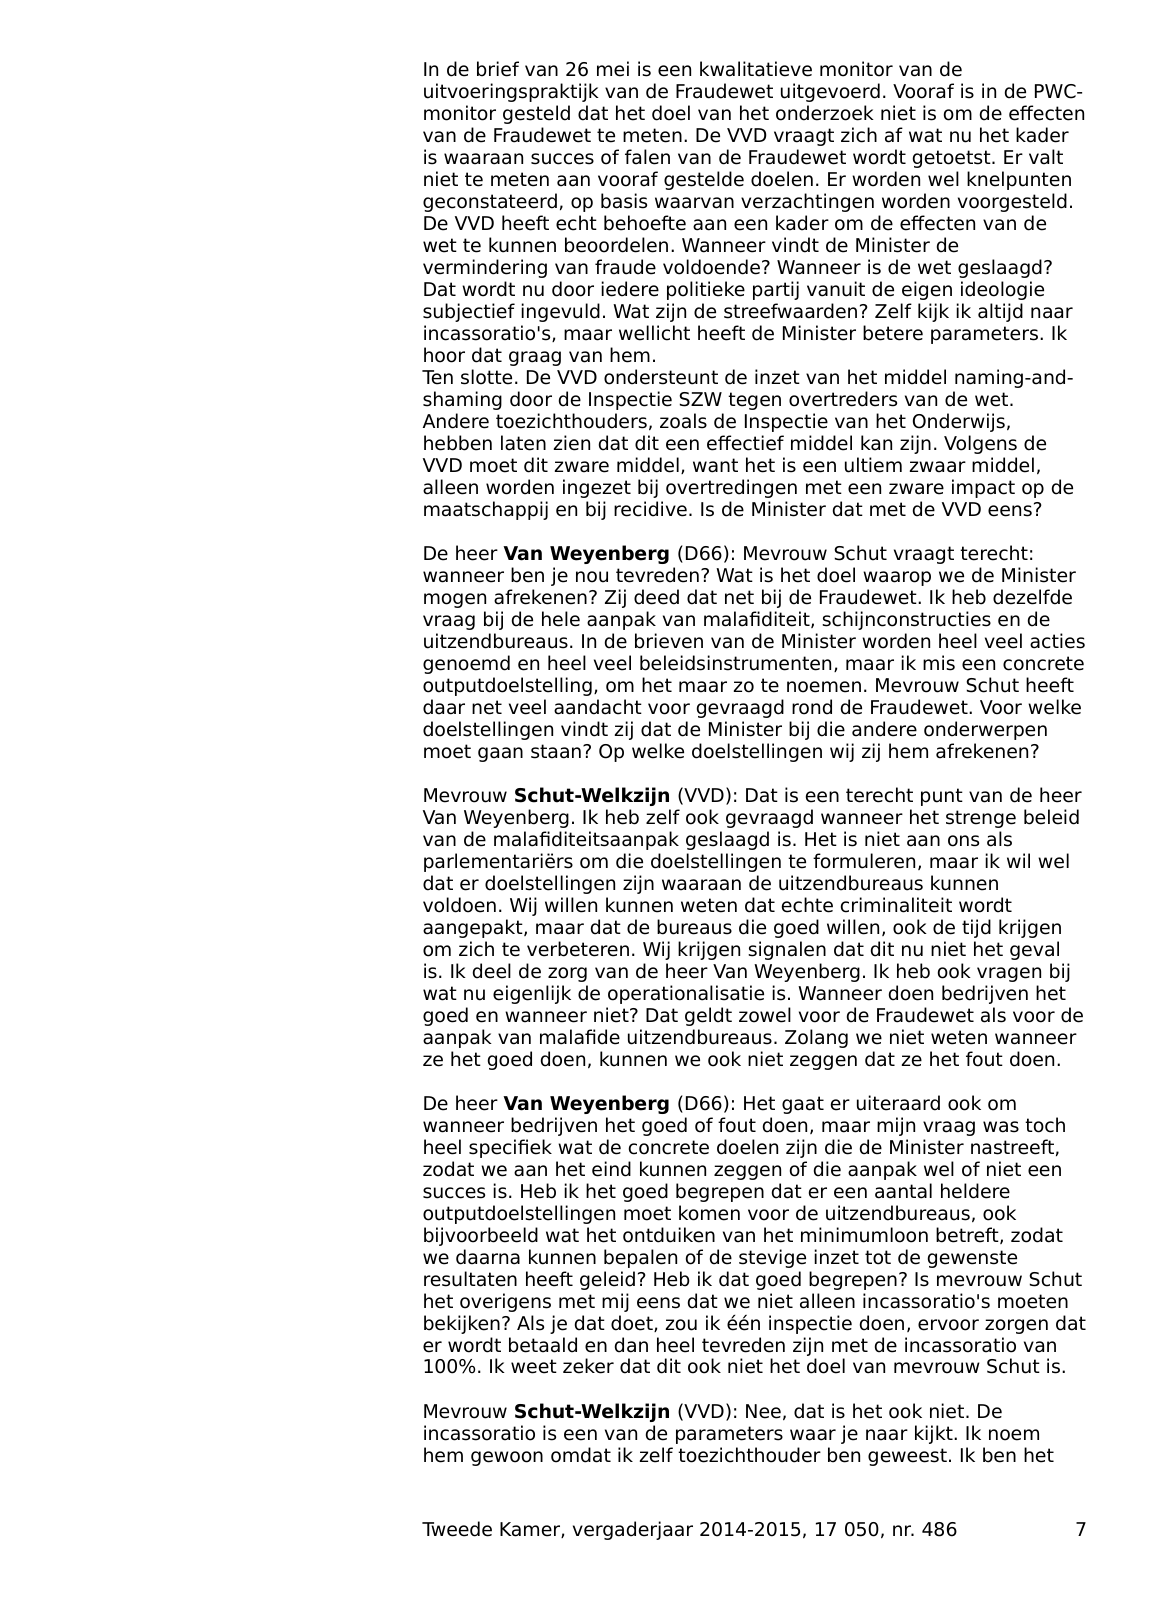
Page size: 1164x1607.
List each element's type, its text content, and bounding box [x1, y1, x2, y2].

text Mevrouw Schut-Welkzijn (VVD): Nee, dat is het ook niet. De incassoratio is een van de parameters waar je naar kijkt. Ik noem hem gewoon omdat ik zelf toezichthouder ben geweest. Ik ben het [422, 1401, 1087, 1467]
text Mevrouw Schut-Welkzijn (VVD): Dat is een terecht punt van de heer Van Weyenberg. Ik heb zelf ook gevraagd wanneer het strenge beleid van de malafiditeitsaanpak geslaagd is. Het is niet aan ons als parlementariërs om die doelstellingen te formuleren, maar ik wil wel dat er doelstellingen zijn waaraan de uitzendbureaus kunnen voldoen. Wij willen kunnen weten dat echte criminaliteit wordt aangepakt, maar dat de bureaus die goed willen, ook de tijd krijgen om zich te verbeteren. Wij krijgen signalen dat dit nu niet het geval is. Ik deel de zorg van de heer Van Weyenberg. Ik heb ook vragen bij wat nu eigenlijk de operationalisatie is. Wanneer doen bedrijven het goed en wanneer niet? Dat geldt zowel voor de Fraudewet als voor de aanpak van malafide uitzendbureaus. Zolang we niet weten wanneer ze het goed doen, kunnen we ook niet zeggen dat ze het fout doen. [422, 785, 1087, 1071]
text In de brief van 26 mei is een kwalitatieve monitor van de uitvoeringspraktijk van de Fraudewet uitgevoerd. Vooraf is in de PWC-monitor gesteld dat het doel van het onderzoek niet is om de effecten van de Fraudewet te meten. De VVD vraagt zich af wat nu het kader is waaraan succes of falen van de Fraudewet wordt getoetst. Er valt niet te meten aan vooraf gestelde doelen. Er worden wel knelpunten geconstateerd, op basis waarvan verzachtingen worden voorgesteld. De VVD heeft echt behoefte aan een kader om de effecten van de wet te kunnen beoordelen. Wanneer vindt de Minister de vermindering van fraude voldoende? Wanneer is de wet geslaagd? Dat wordt nu door iedere politieke partij vanuit de eigen ideologie subjectief ingevuld. Wat zijn de streefwaarden? Zelf kijk ik altijd naar incassoratio's, maar wellicht heeft de Minister betere parameters. Ik hoor dat graag van hem. [422, 59, 1087, 367]
text De heer Van Weyenberg (D66): Het gaat er uiteraard ook om wanneer bedrijven het goed of fout doen, maar mijn vraag was toch heel specifiek wat de concrete doelen zijn die de Minister nastreeft, zodat we aan het eind kunnen zeggen of die aanpak wel of niet een succes is. Heb ik het goed begrepen dat er een aantal heldere outputdoelstellingen moet komen voor de uitzendbureaus, ook bijvoorbeeld wat het ontduiken van het minimumloon betreft, zodat we daarna kunnen bepalen of de stevige inzet tot de gewenste resultaten heeft geleid? Heb ik dat goed begrepen? Is mevrouw Schut het overigens met mij eens dat we niet alleen incassoratio's moeten bekijken? Als je dat doet, zou ik één inspectie doen, ervoor zorgen dat er wordt betaald en dan heel tevreden zijn met de incassoratio van 100%. Ik weet zeker dat dit ook niet het doel van mevrouw Schut is. [422, 1093, 1087, 1378]
text Ten slotte. De VVD ondersteunt de inzet van het middel naming-and-shaming door de Inspectie SZW tegen overtreders van de wet. Andere toezichthouders, zoals de Inspectie van het Onderwijs, hebben laten zien dat dit een effectief middel kan zijn. Volgens de VVD moet dit zware middel, want het is een ultiem zwaar middel, alleen worden ingezet bij overtredingen met een zware impact op de maatschappij en bij recidive. Is de Minister dat met de VVD eens? [422, 367, 1087, 521]
text De heer Van Weyenberg (D66): Mevrouw Schut vraagt terecht: wanneer ben je nou tevreden? Wat is het doel waarop we de Minister mogen afrekenen? Zij deed dat net bij de Fraudewet. Ik heb dezelfde vraag bij de hele aanpak van malafiditeit, schijnconstructies en de uitzendbureaus. In de brieven van de Minister worden heel veel acties genoemd en heel veel beleidsinstrumenten, maar ik mis een concrete outputdoelstelling, om het maar zo te noemen. Mevrouw Schut heeft daar net veel aandacht voor gevraagd rond de Fraudewet. Voor welke doelstellingen vindt zij dat de Minister bij die andere onderwerpen moet gaan staan? Op welke doelstellingen wij zij hem afrekenen? [422, 543, 1087, 763]
